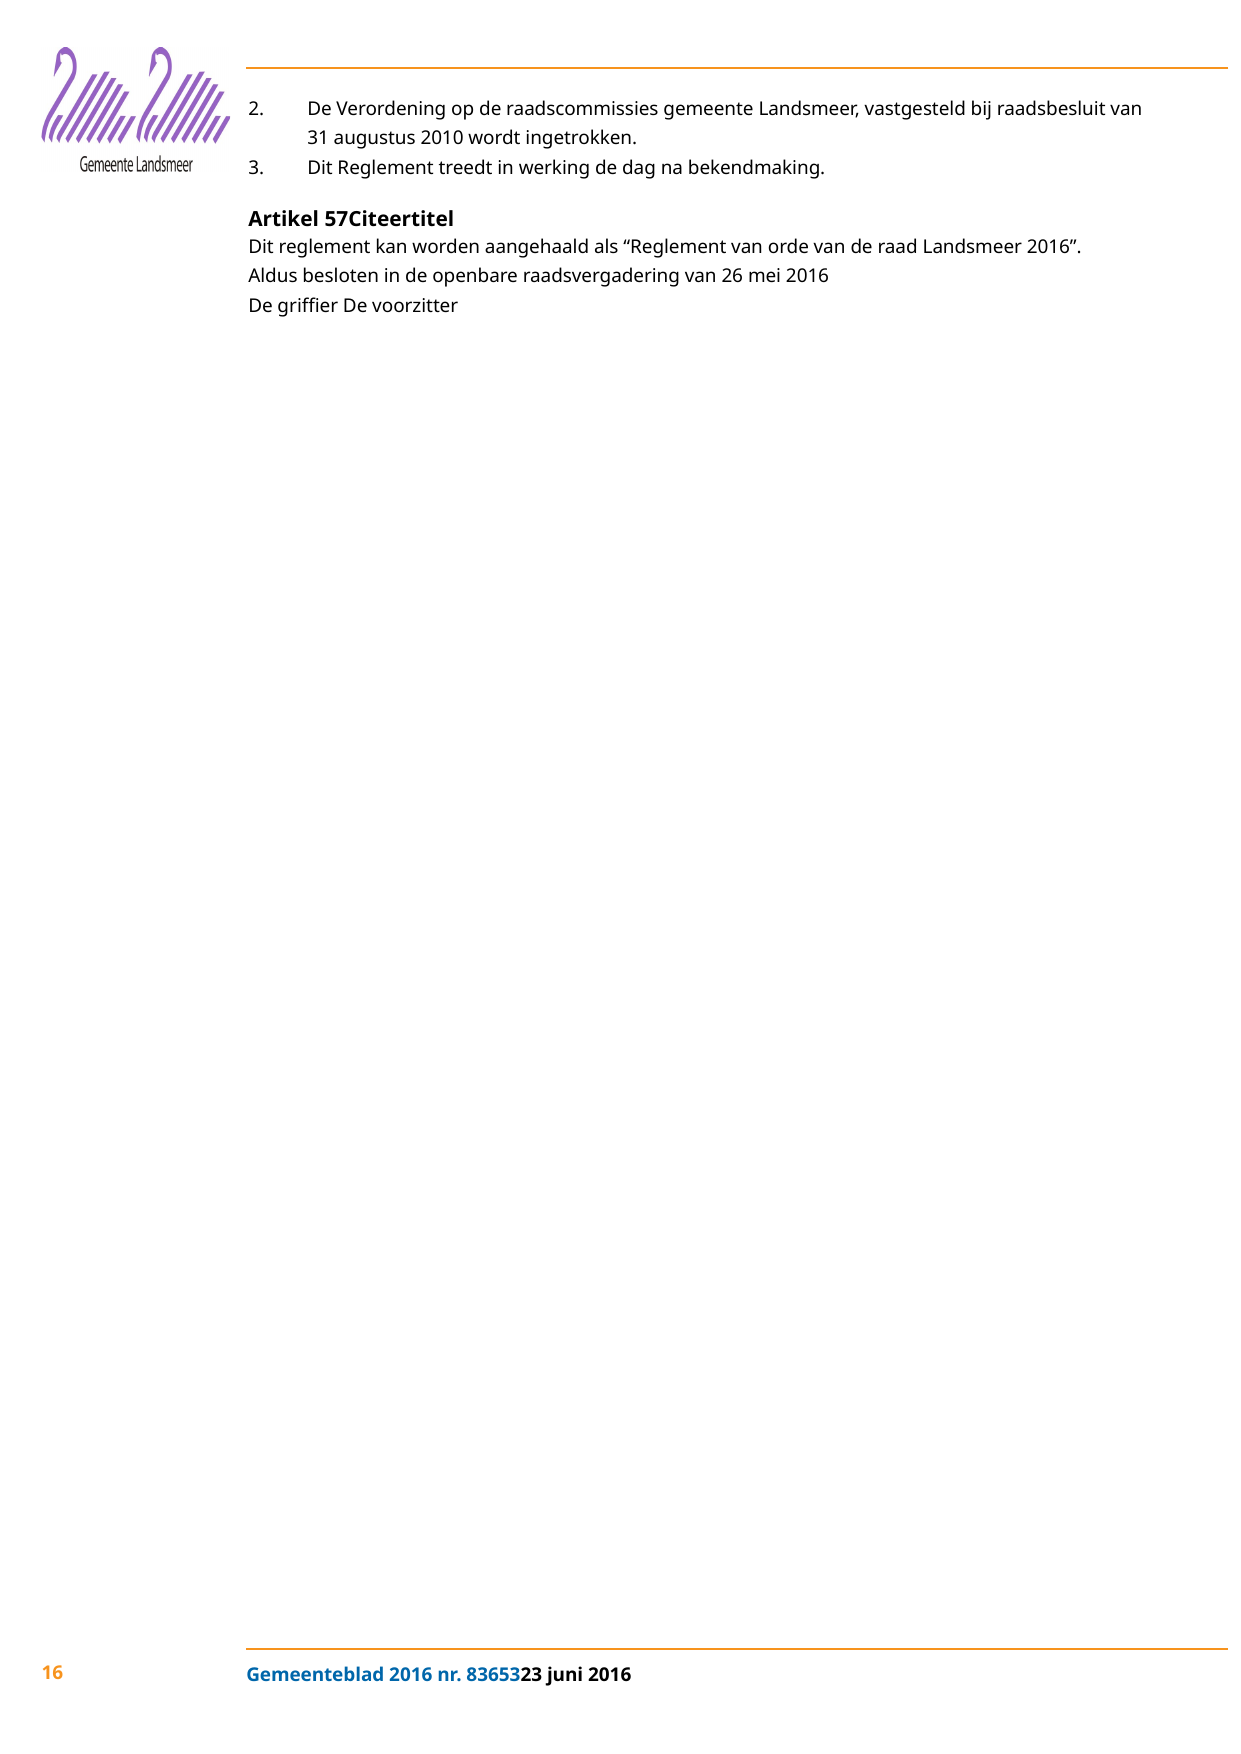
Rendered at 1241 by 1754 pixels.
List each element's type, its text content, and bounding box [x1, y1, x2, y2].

text Aldus besloten in de openbare raadsvergadering van 26 mei 2016 [248, 262, 1152, 288]
text Dit reglement kan worden aangehaald als “Reglement van orde van de raad Landsmeer 2016”. [248, 233, 1152, 258]
list Dit Reglement treedt in werking de dag na bekendmaking. [248, 154, 1152, 180]
text Artikel 57Citeertitel [248, 204, 1152, 233]
list De Verordening op de raadscommissies gemeente Landsmeer, vastgesteld bij raadsbesluit van 31 augustus 2010 wordt ingetrokken. [248, 95, 1152, 150]
picture [41, 47, 231, 172]
text De griffier De voorzitter [248, 292, 1152, 318]
